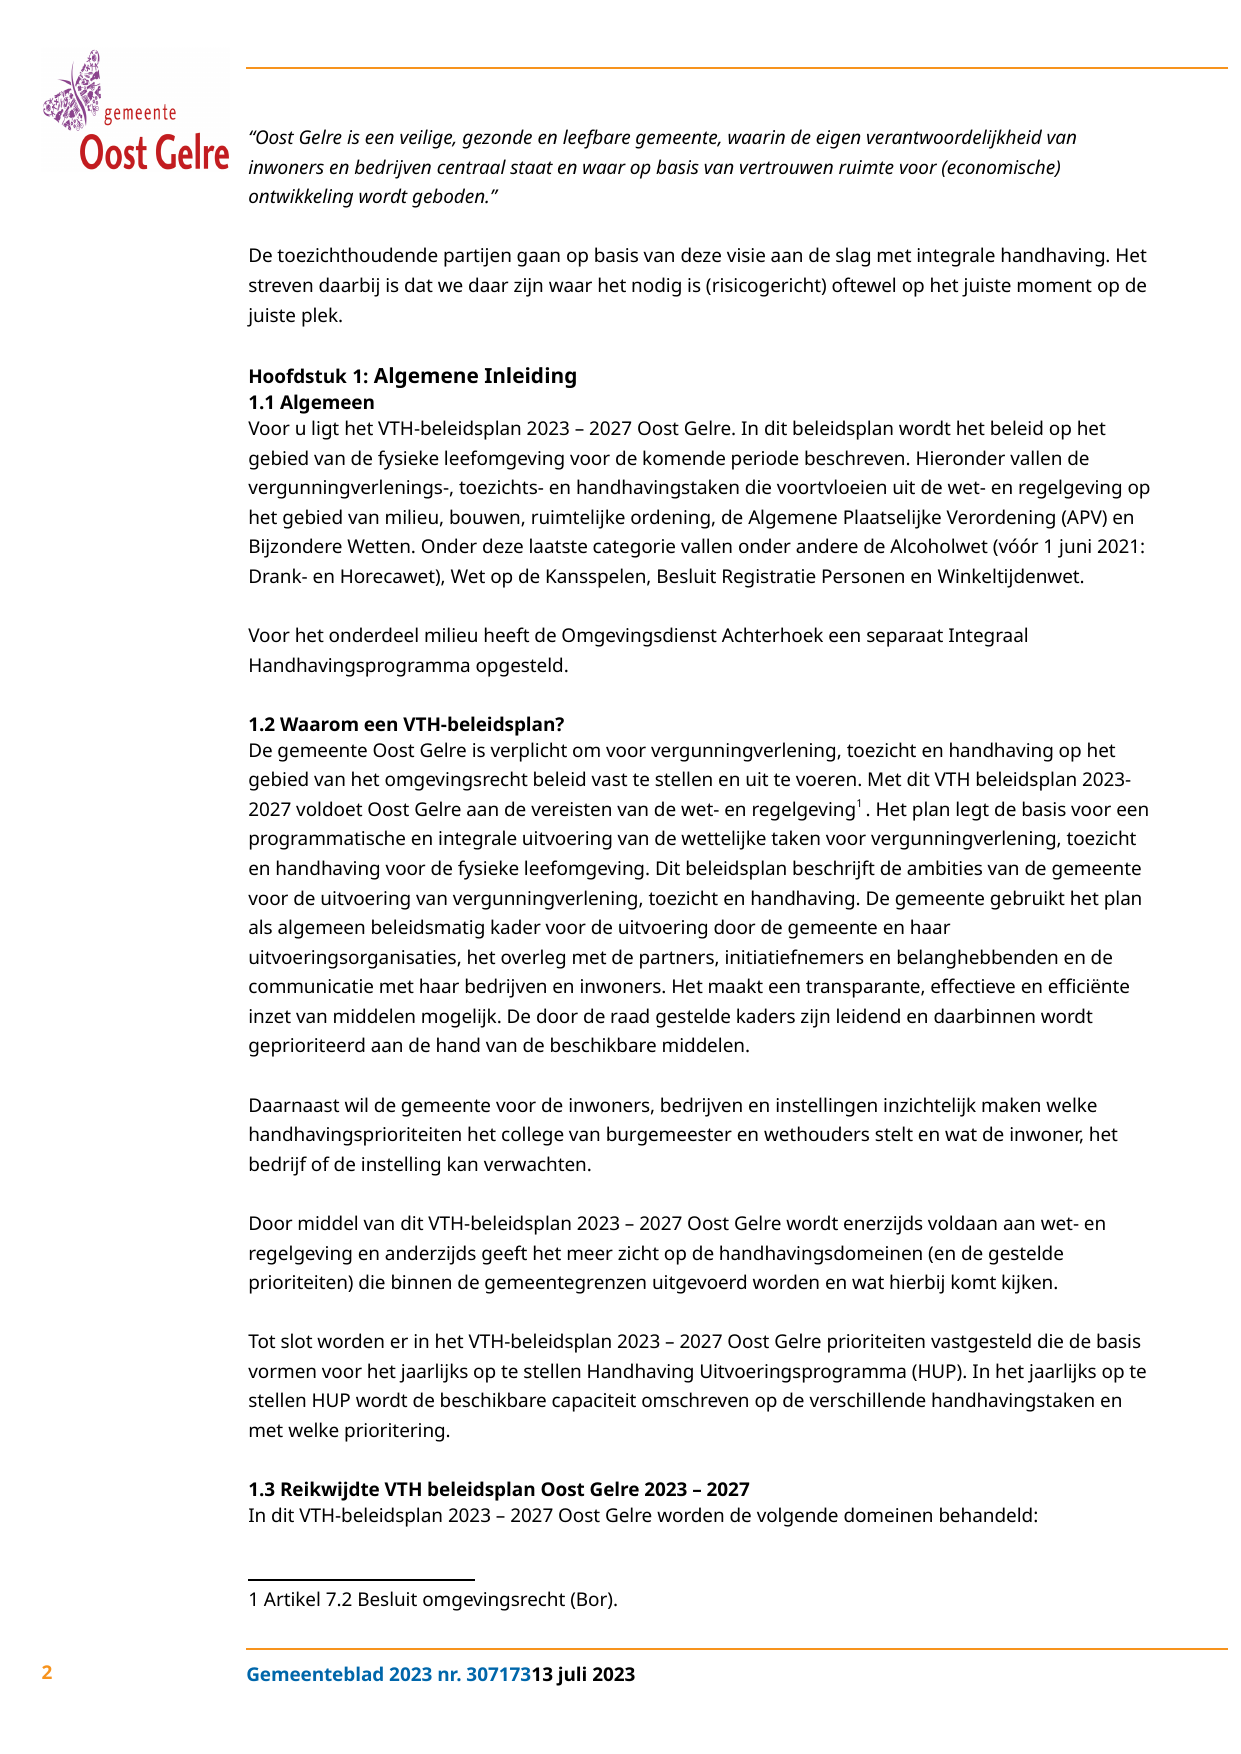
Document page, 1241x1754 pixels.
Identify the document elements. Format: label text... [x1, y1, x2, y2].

text In dit VTH-beleidsplan 2023 – 2027 Oost Gelre worden de volgende domeinen behandeld: [248, 1502, 1152, 1528]
text Hoofdstuk 1: Algemene Inleiding [248, 361, 1152, 389]
text Voor u ligt het VTH-beleidsplan 2023 – 2027 Oost Gelre. In dit beleidsplan wordt het beleid op het gebied van de fysieke leefomgeving voor de komende periode beschreven. Hieronder vallen de vergunningverlenings-, toezichts- en handhavingstaken die voortvloeien uit de wet- en regelgeving op het gebied van milieu, bouwen, ruimtelijke ordening, de Algemene Plaatselijke Verordening (APV) en Bijzondere Wetten. Onder deze laatste categorie vallen onder andere de Alcoholwet (vóór 1 juni 2021: Drank- en Horecawet), Wet op de Kansspelen, Besluit Registratie Personen en Winkeltijdenwet. [248, 415, 1152, 589]
text Artikel 7.2 Besluit omgevingsrecht (Bor). [248, 1586, 1152, 1612]
text Daarnaast wil de gemeente voor de inwoners, bedrijven en instellingen inzichtelijk maken welke handhavingsprioriteiten het college van burgemeester en wethouders stelt en wat de inwoner, het bedrijf of de instelling kan verwachten. [248, 1092, 1152, 1177]
text Door middel van dit VTH-beleidsplan 2023 – 2027 Oost Gelre wordt enerzijds voldaan aan wet- en regelgeving en anderzijds geeft het meer zicht op de handhavingsdomeinen (en de gestelde prioriteiten) die binnen de gemeentegrenzen uitgevoerd worden en wat hierbij komt kijken. [248, 1210, 1152, 1295]
text 1.2 Waarom een VTH-beleidsplan? [248, 711, 1152, 737]
text Tot slot worden er in het VTH-beleidsplan 2023 – 2027 Oost Gelre prioriteiten vastgesteld die de basis vormen voor het jaarlijks op te stellen Handhaving Uitvoeringsprogramma (HUP). In het jaarlijks op te stellen HUP wordt de beschikbare capaciteit omschreven op de verschillende handhavingstaken en met welke prioritering. [248, 1328, 1152, 1443]
text Voor het onderdeel milieu heeft de Omgevingsdienst Achterhoek een separaat Integraal Handhavingsprogramma opgesteld. [248, 622, 1152, 678]
text De toezichthoudende partijen gaan op basis van deze visie aan de slag met integrale handhaving. Het streven daarbij is dat we daar zijn waar het nodig is (risicogericht) oftewel op het juiste moment op de juiste plek. [248, 243, 1152, 328]
text 1.1 Algemeen [248, 389, 1152, 415]
text “Oost Gelre is een veilige, gezonde en leefbare gemeente, waarin de eigen verantwoordelijkheid van inwoners en bedrijven centraal staat en waar op basis van vertrouwen ruimte voor (economische) ontwikkeling wordt geboden.” [248, 124, 1152, 209]
text De gemeente Oost Gelre is verplicht om voor vergunningverlening, toezicht en handhaving op het gebied van het omgevingsrecht beleid vast te stellen en uit te voeren. Met dit VTH beleidsplan 2023-2027 voldoet Oost Gelre aan de vereisten van de wet- en regelgeving. Het plan legt de basis voor een programmatische en integrale uitvoering van de wettelijke taken voor vergunningverlening, toezicht en handhaving voor de fysieke leefomgeving. Dit beleidsplan beschrijft de ambities van de gemeente voor de uitvoering van vergunningverlening, toezicht en handhaving. De gemeente gebruikt het plan als algemeen beleidsmatig kader voor de uitvoering door de gemeente en haar uitvoeringsorganisaties, het overleg met de partners, initiatiefnemers en belanghebbenden en de communicatie met haar bedrijven en inwoners. Het maakt een transparante, effectieve en efficiënte inzet van middelen mogelijk. De door de raad gestelde kaders zijn leidend en daarbinnen wordt geprioriteerd aan de hand van de beschikbare middelen. [248, 737, 1152, 1058]
text 1.3 Reikwijdte VTH beleidsplan Oost Gelre 2023 – 2027 [248, 1476, 1152, 1502]
picture [41, 47, 231, 172]
